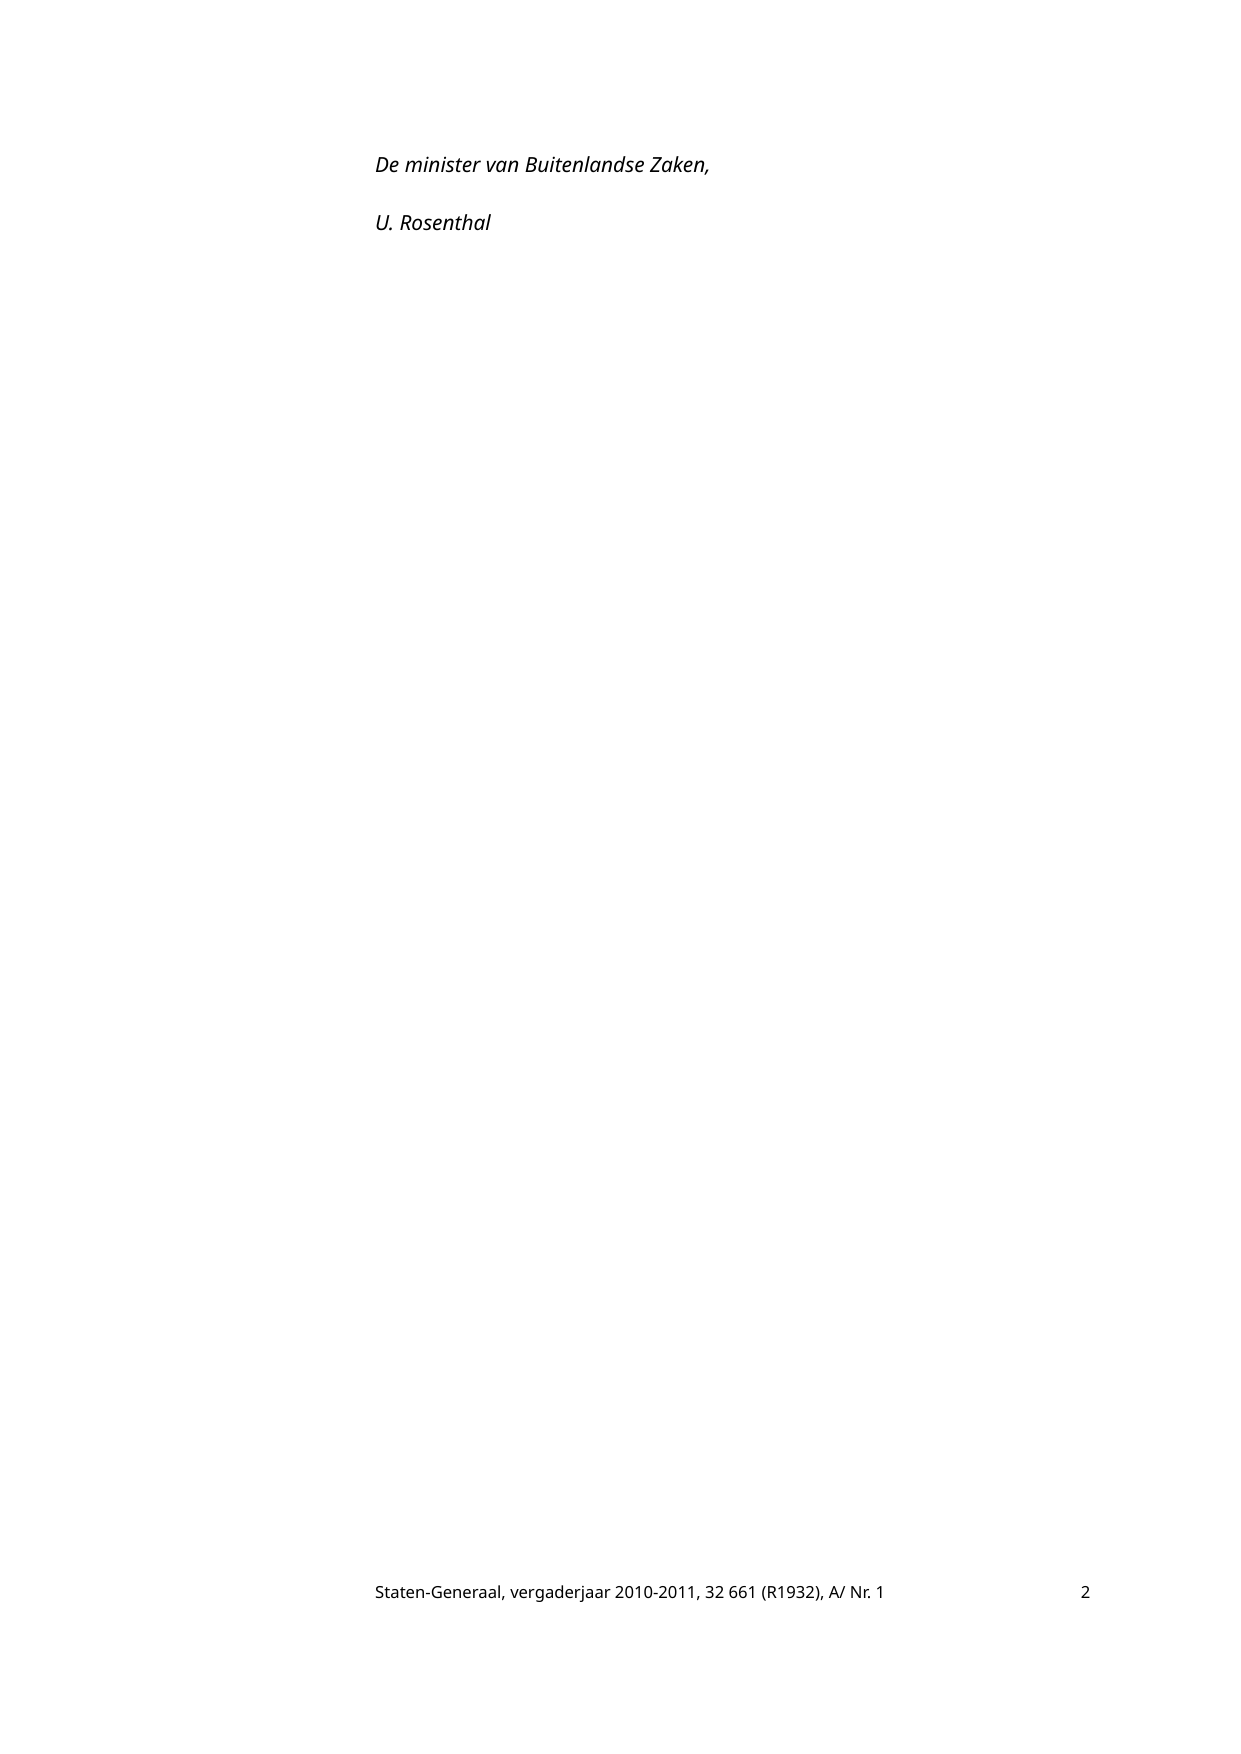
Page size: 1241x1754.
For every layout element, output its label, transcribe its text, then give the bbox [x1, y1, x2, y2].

text De minister van Buitenlandse Zaken, [375, 150, 1090, 178]
text U. Rosenthal [375, 208, 1090, 237]
